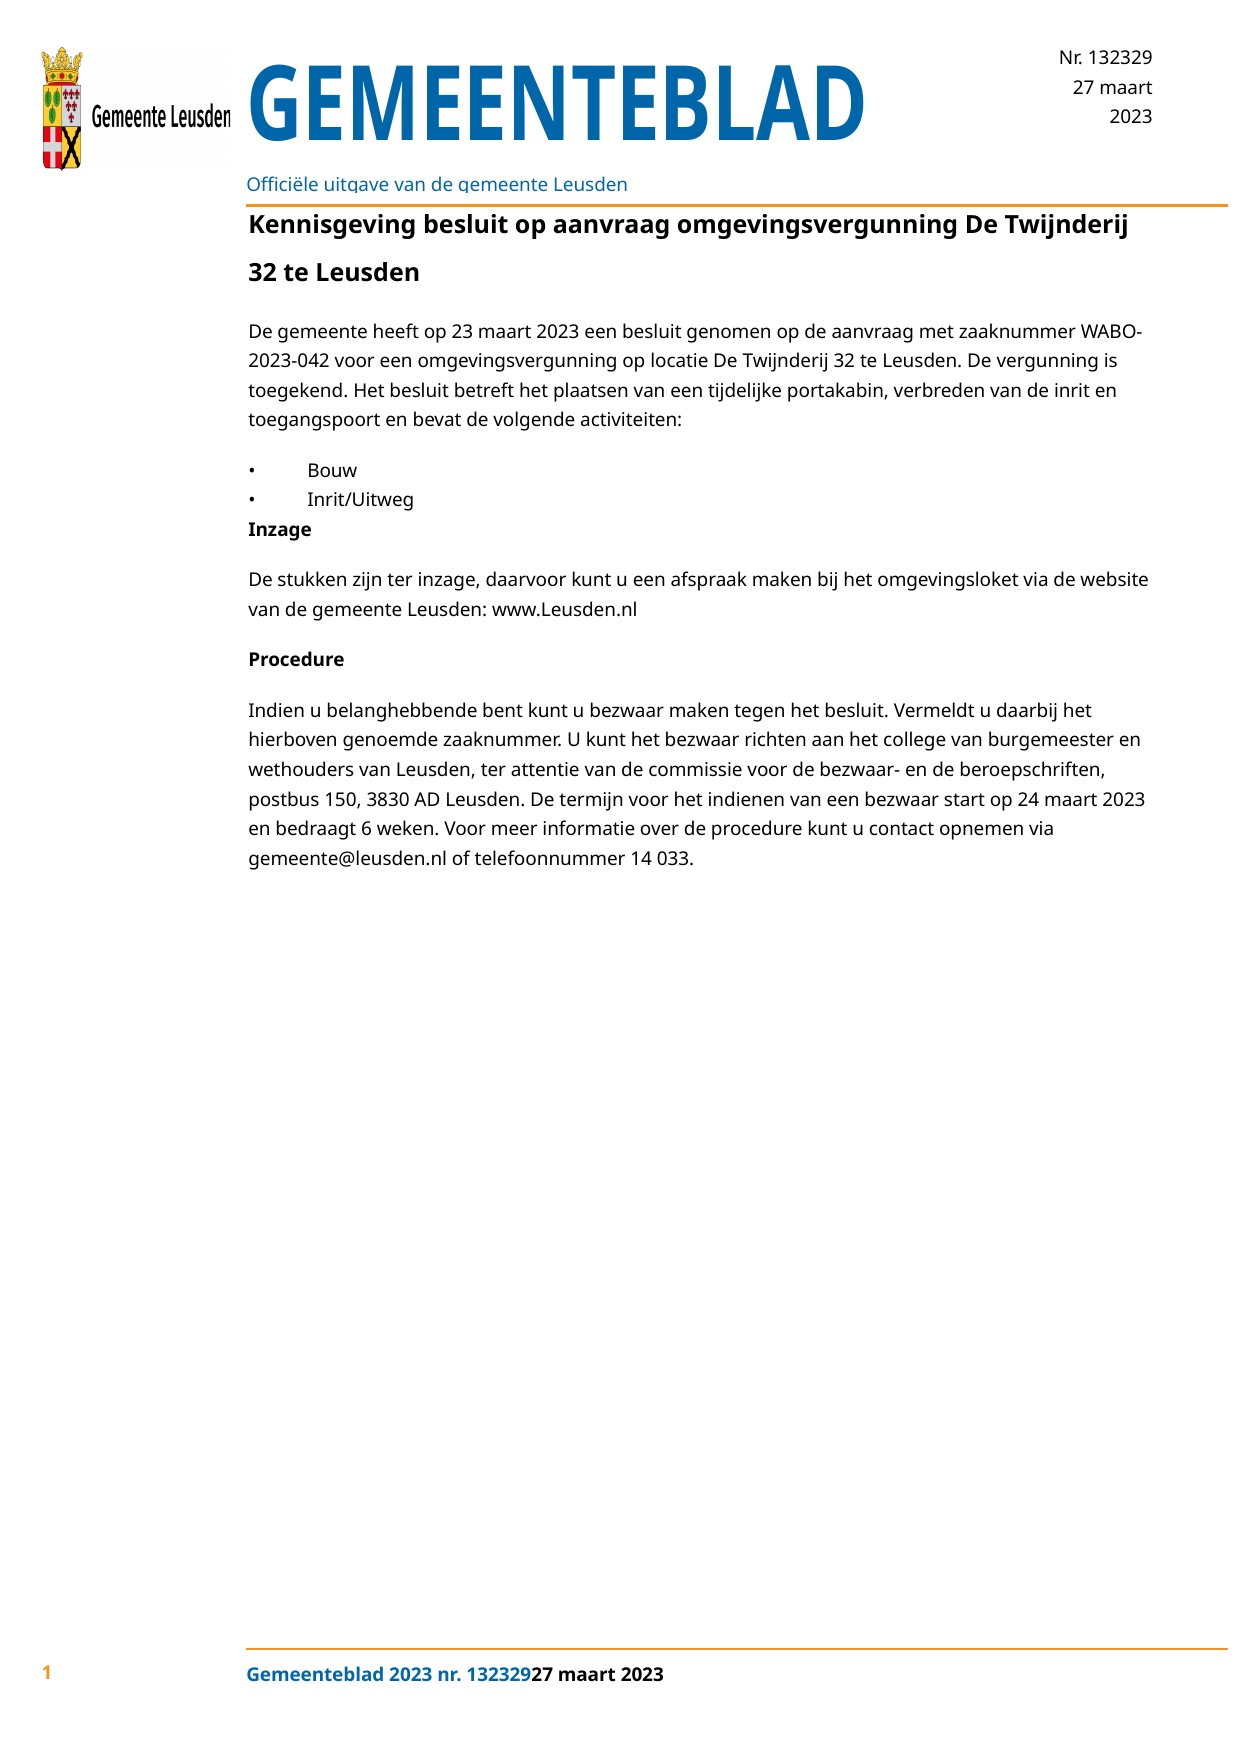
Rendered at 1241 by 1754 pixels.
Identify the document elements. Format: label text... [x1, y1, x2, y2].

text Procedure [248, 647, 1152, 672]
list Inrit/Uitweg [248, 487, 1152, 512]
text Indien u belanghebbende bent kunt u bezwaar maken tegen het besluit. Vermeldt u daarbij het hierboven genoemde zaaknummer. U kunt het bezwaar richten aan het college van burgemeester en wethouders van Leusden, ter attentie van de commissie voor de bezwaar- en de beroepschriften, postbus 150, 3830 AD Leusden. De termijn voor het indienen van een bezwaar start op 24 maart 2023 en bedraagt 6 weken. Voor meer informatie over de procedure kunt u contact opnemen via gemeente@leusden.nl of telefoonnummer 14 033. [248, 697, 1152, 871]
text De stukken zijn ter inzage, daarvoor kunt u een afspraak maken bij het omgevingsloket via de website van de gemeente Leusden: www.Leusden.nl [248, 567, 1152, 622]
picture [41, 47, 231, 172]
text Kennisgeving besluit op aanvraag omgevingsvergunning De Twijnderij 32 te Leusden [248, 207, 1152, 288]
text Inzage [248, 516, 1152, 542]
list Bouw [248, 457, 1152, 483]
text De gemeente heeft op 23 maart 2023 een besluit genomen op de aanvraag met zaaknummer WABO-2023-042 voor een omgevingsvergunning op locatie De Twijnderij 32 te Leusden. De vergunning is toegekend. Het besluit betreft het plaatsen van een tijdelijke portakabin, verbreden van de inrit en toegangspoort en bevat de volgende activiteiten: [248, 318, 1152, 432]
